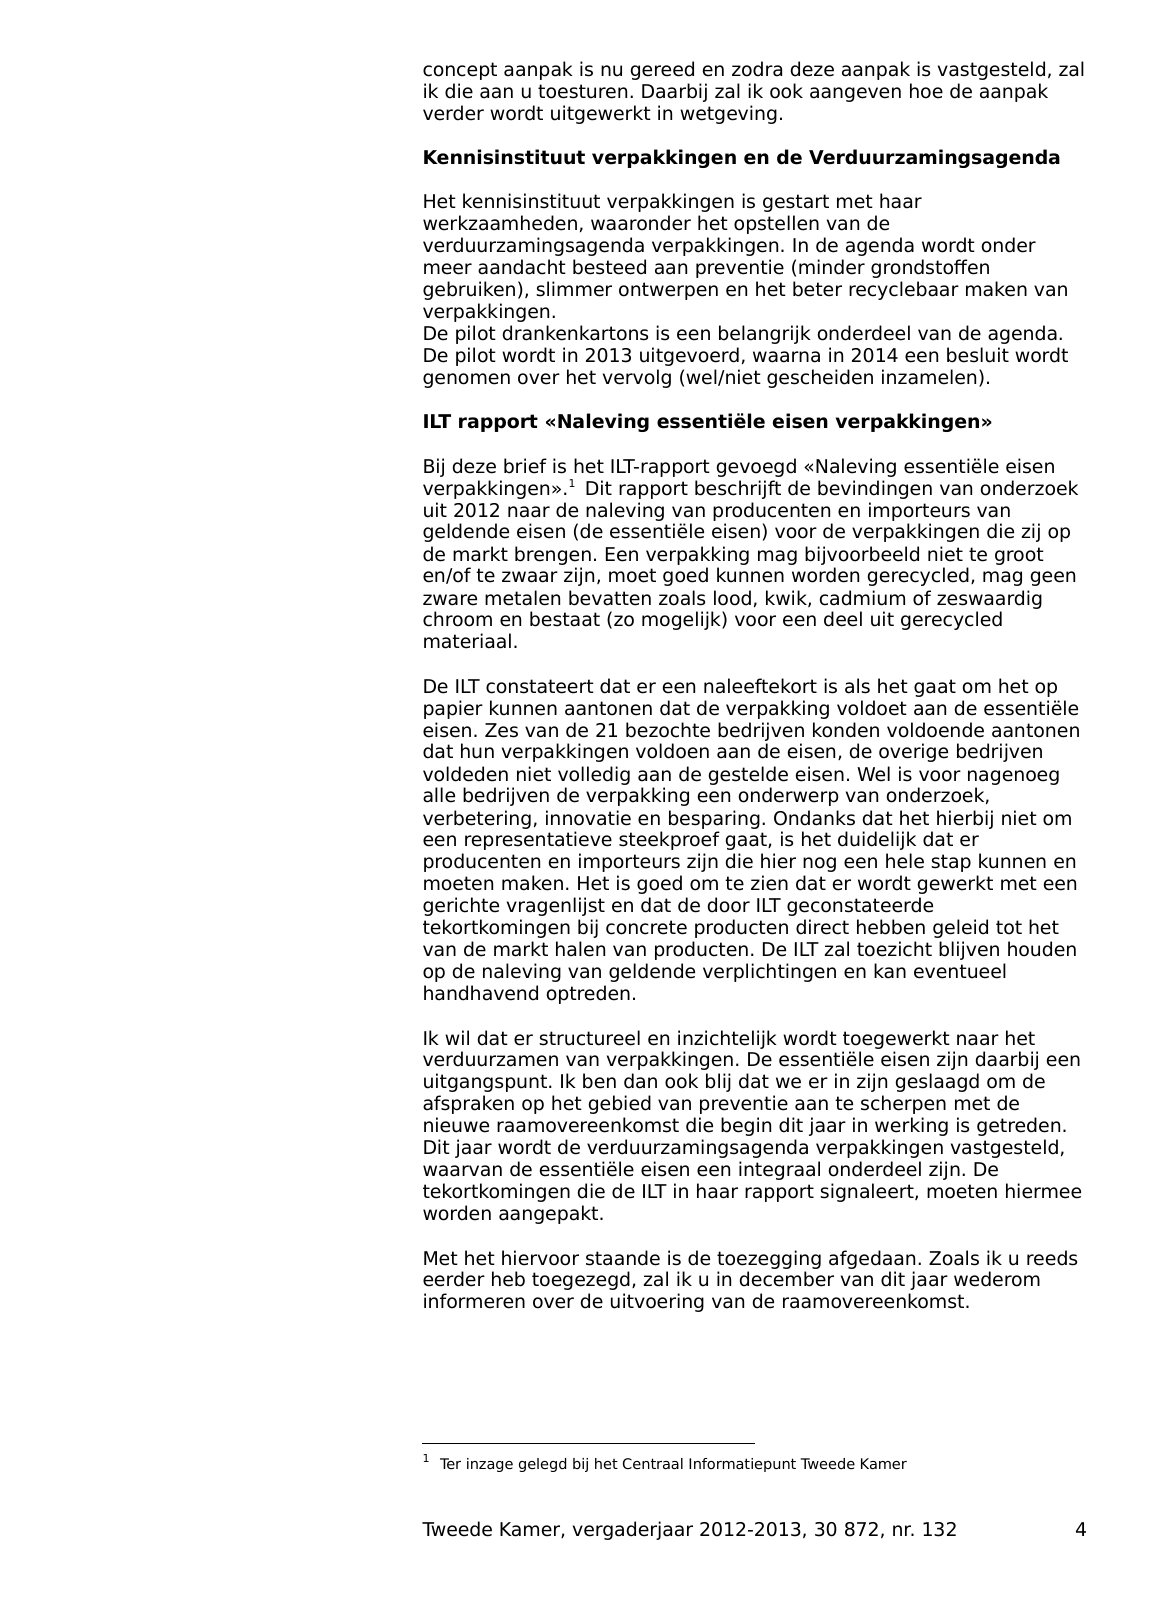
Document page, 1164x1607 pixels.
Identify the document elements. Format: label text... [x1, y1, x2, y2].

text Bij deze brief is het ILT-rapport gevoegd «Naleving essentiële eisen verpakkingen». Dit rapport beschrijft de bevindingen van onderzoek uit 2012 naar de naleving van producenten en importeurs van geldende eisen (de essentiële eisen) voor de verpakkingen die zij op de markt brengen. Een verpakking mag bijvoorbeeld niet te groot en/of te zwaar zijn, moet goed kunnen worden gerecycled, mag geen zware metalen bevatten zoals lood, kwik, cadmium of zeswaardig chroom en bestaat (zo mogelijk) voor een deel uit gerecycled materiaal. [422, 456, 1087, 653]
text Ter inzage gelegd bij het Centraal Informatiepunt Tweede Kamer [422, 1452, 1087, 1474]
text Het kennisinstituut verpakkingen is gestart met haar werkzaamheden, waaronder het opstellen van de verduurzamingsagenda verpakkingen. In de agenda wordt onder meer aandacht besteed aan preventie (minder grondstoffen gebruiken), slimmer ontwerpen en het beter recyclebaar maken van verpakkingen. [422, 191, 1087, 323]
text De pilot drankenkartons is een belangrijk onderdeel van de agenda. De pilot wordt in 2013 uitgevoerd, waarna in 2014 een besluit wordt genomen over het vervolg (wel/niet gescheiden inzamelen). [422, 323, 1087, 389]
subtitle ILT rapport «Naleving essentiële eisen verpakkingen» [422, 411, 1087, 433]
text Met het hiervoor staande is de toezegging afgedaan. Zoals ik u reeds eerder heb toegezegd, zal ik u in december van dit jaar wederom informeren over de uitvoering van de raamovereenkomst. [422, 1247, 1087, 1313]
text concept aanpak is nu gereed en zodra deze aanpak is vastgesteld, zal ik die aan u toesturen. Daarbij zal ik ook aangeven hoe de aanpak verder wordt uitgewerkt in wetgeving. [422, 59, 1087, 125]
subtitle Kennisinstituut verpakkingen en de Verduurzamingsagenda [422, 147, 1087, 169]
text Ik wil dat er structureel en inzichtelijk wordt toegewerkt naar het verduurzamen van verpakkingen. De essentiële eisen zijn daarbij een uitgangspunt. Ik ben dan ook blij dat we er in zijn geslaagd om de afspraken op het gebied van preventie aan te scherpen met de nieuwe raamovereenkomst die begin dit jaar in werking is getreden. Dit jaar wordt de verduurzamingsagenda verpakkingen vastgesteld, waarvan de essentiële eisen een integraal onderdeel zijn. De tekortkomingen die de ILT in haar rapport signaleert, moeten hiermee worden aangepakt. [422, 1027, 1087, 1225]
text De ILT constateert dat er een naleeftekort is als het gaat om het op papier kunnen aantonen dat de verpakking voldoet aan de essentiële eisen. Zes van de 21 bezochte bedrijven konden voldoende aantonen dat hun verpakkingen voldoen aan de eisen, de overige bedrijven voldeden niet volledig aan de gestelde eisen. Wel is voor nagenoeg alle bedrijven de verpakking een onderwerp van onderzoek, verbetering, innovatie en besparing. Ondanks dat het hierbij niet om een representatieve steekproef gaat, is het duidelijk dat er producenten en importeurs zijn die hier nog een hele stap kunnen en moeten maken. Het is goed om te zien dat er wordt gewerkt met een gerichte vragenlijst en dat de door ILT geconstateerde tekortkomingen bij concrete producten direct hebben geleid tot het van de markt halen van producten. De ILT zal toezicht blijven houden op de naleving van geldende verplichtingen en kan eventueel handhavend optreden. [422, 676, 1087, 1005]
